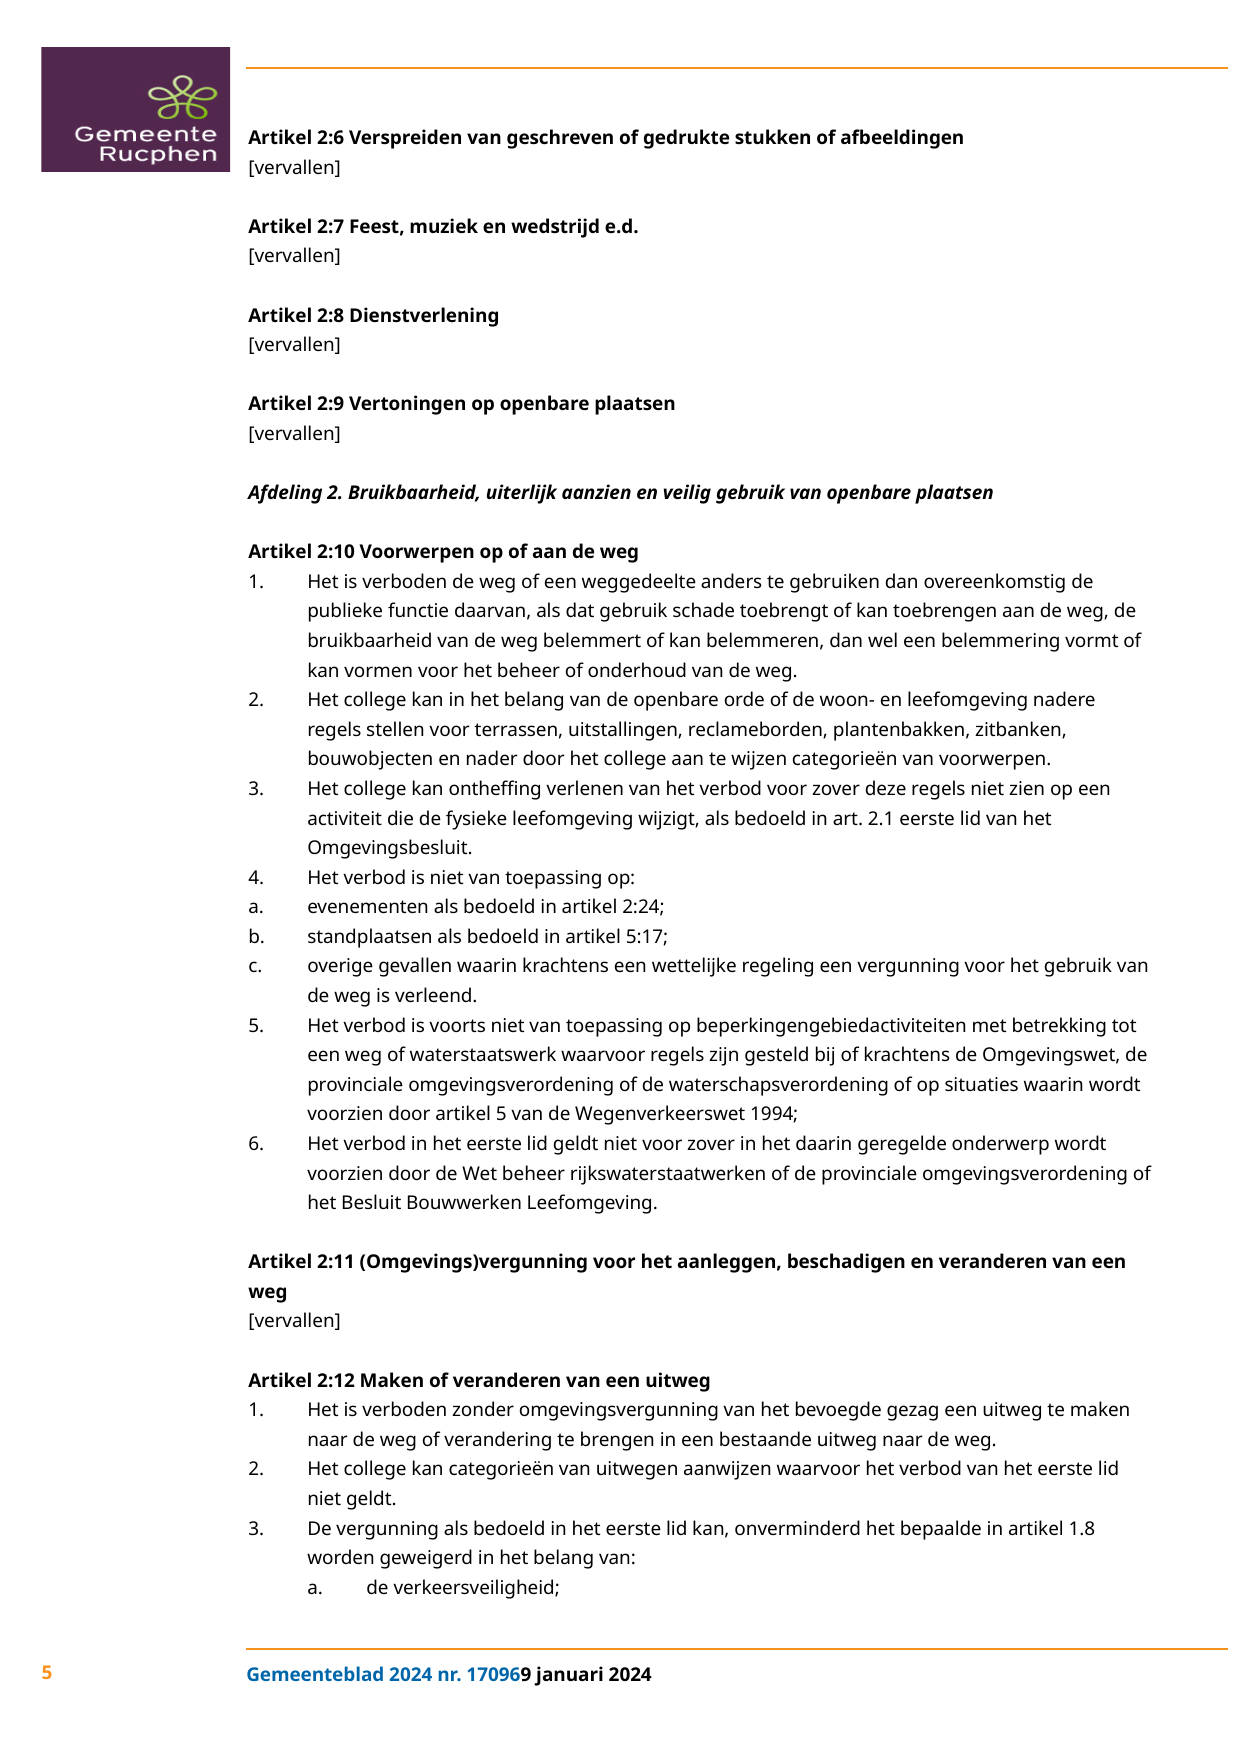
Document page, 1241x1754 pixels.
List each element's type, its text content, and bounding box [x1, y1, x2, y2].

text [vervallen] [248, 331, 1152, 357]
list Het verbod in het eerste lid geldt niet voor zover in het daarin geregelde onderwerp wordt voorzien door de Wet beheer rijkswaterstaatwerken of de provinciale omgevingsverordening of het Besluit Bouwwerken Leefomgeving. [248, 1130, 1152, 1215]
list Het college kan in het belang van de openbare orde of de woon- en leefomgeving nadere regels stellen voor terrassen, uitstallingen, reclameborden, plantenbakken, zitbanken, bouwobjecten en nader door het college aan te wijzen categorieën van voorwerpen. [248, 686, 1152, 771]
list Het college kan categorieën van uitwegen aanwijzen waarvoor het verbod van het eerste lid niet geldt. [248, 1456, 1152, 1511]
list standplaatsen als bedoeld in artikel 5:17; [248, 923, 1152, 949]
text Artikel 2:12 Maken of veranderen van een uitweg [248, 1367, 1152, 1393]
list Het verbod is niet van toepassing op: [248, 864, 1152, 890]
text [vervallen] [248, 1308, 1152, 1333]
list Het verbod is voorts niet van toepassing op beperkingengebiedactiviteiten met betrekking tot een weg of waterstaatswerk waarvoor regels zijn gesteld bij of krachtens de Omgevingswet, de provinciale omgevingsverordening of de waterschapsverordening of op situaties waarin wordt voorzien door artikel 5 van de Wegenverkeerswet 1994; [248, 1012, 1152, 1126]
list Het college kan ontheffing verlenen van het verbod voor zover deze regels niet zien op een activiteit die de fysieke leefomgeving wijzigt, als bedoeld in art. 2.1 eerste lid van het Omgevingsbesluit. [248, 775, 1152, 860]
text Artikel 2:10 Voorwerpen op of aan de weg [248, 538, 1152, 564]
text Artikel 2:7 Feest, muziek en wedstrijd e.d. [248, 213, 1152, 239]
text Artikel 2:8 Dienstverlening [248, 302, 1152, 328]
text [vervallen] [248, 243, 1152, 268]
list Het is verboden de weg of een weggedeelte anders te gebruiken dan overeenkomstig de publieke functie daarvan, als dat gebruik schade toebrengt of kan toebrengen aan de weg, de bruikbaarheid van de weg belemmert of kan belemmeren, dan wel een belemmering vormt of kan vormen voor het beheer of onderhoud van de weg. [248, 568, 1152, 683]
text [vervallen] [248, 420, 1152, 446]
list evenementen als bedoeld in artikel 2:24; [248, 893, 1152, 919]
text [vervallen] [248, 154, 1152, 180]
list De vergunning als bedoeld in het eerste lid kan, onverminderd het bepaalde in artikel 1.8 worden geweigerd in het belang van: [248, 1515, 1152, 1570]
list de verkeersveiligheid; [307, 1574, 1152, 1600]
list Het is verboden zonder omgevingsvergunning van het bevoegde gezag een uitweg te maken naar de weg of verandering te brengen in een bestaande uitweg naar de weg. [248, 1396, 1152, 1452]
picture [41, 47, 231, 172]
text Artikel 2:11 (Omgevings)vergunning voor het aanleggen, beschadigen en veranderen van een weg [248, 1248, 1152, 1304]
text Afdeling 2. Bruikbaarheid, uiterlijk aanzien en veilig gebruik van openbare plaatsen [248, 479, 1152, 505]
list overige gevallen waarin krachtens een wettelijke regeling een vergunning voor het gebruik van de weg is verleend. [248, 953, 1152, 1008]
text Artikel 2:6 Verspreiden van geschreven of gedrukte stukken of afbeeldingen [248, 124, 1152, 150]
text Artikel 2:9 Vertoningen op openbare plaatsen [248, 391, 1152, 416]
